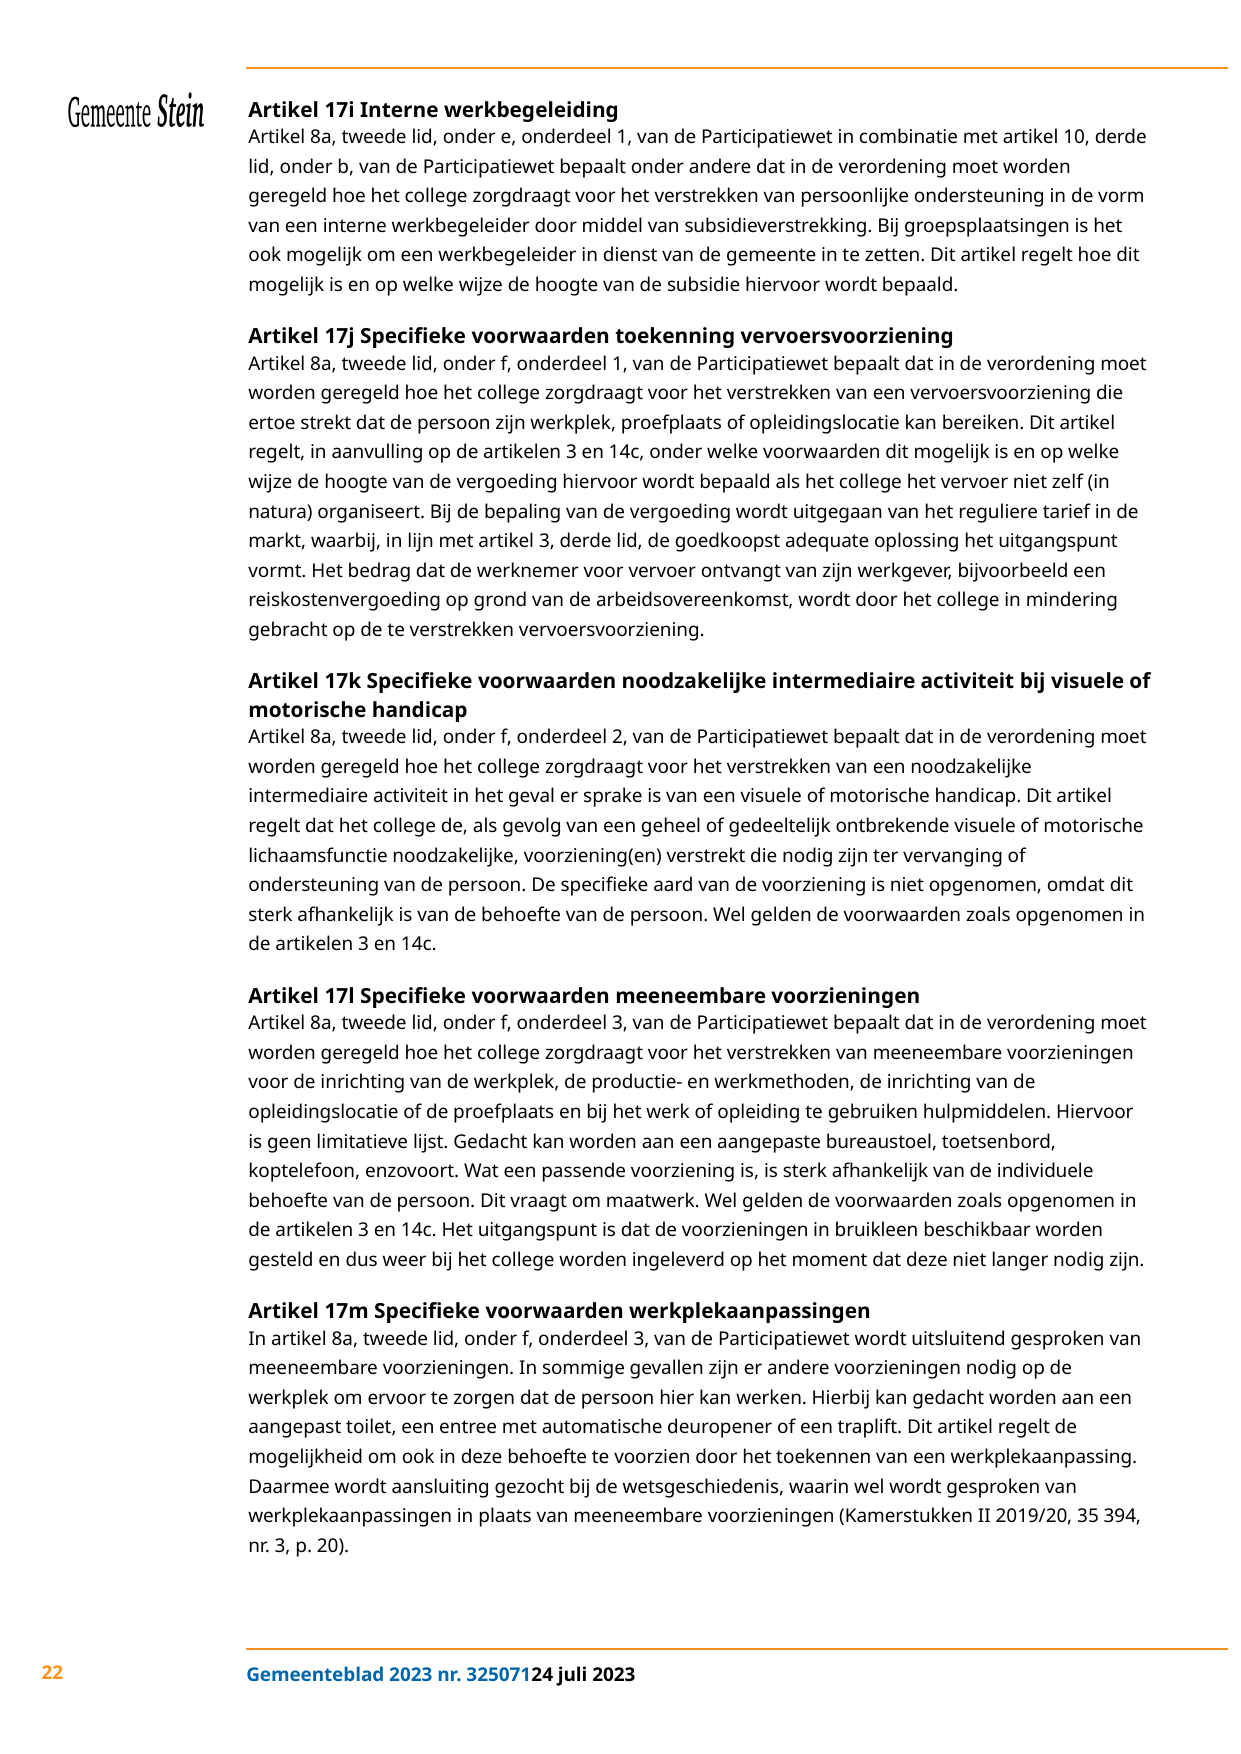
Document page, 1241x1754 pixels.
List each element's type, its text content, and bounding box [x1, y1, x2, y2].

text Artikel 17j Specifieke voorwaarden toekenning vervoersvoorziening [248, 322, 1152, 350]
text Artikel 8a, tweede lid, onder e, onderdeel 1, van de Participatiewet in combinatie met artikel 10, derde lid, onder b, van de Participatiewet bepaalt onder andere dat in de verordening moet worden geregeld hoe het college zorgdraagt voor het verstrekken van persoonlijke ondersteuning in de vorm van een interne werkbegeleider door middel van subsidieverstrekking. Bij groepsplaatsingen is het ook mogelijk om een werkbegeleider in dienst van de gemeente in te zetten. Dit artikel regelt hoe dit mogelijk is en op welke wijze de hoogte van de subsidie hiervoor wordt bepaald. [248, 123, 1152, 297]
text Artikel 17i Interne werkbegeleiding [248, 95, 1152, 123]
text Artikel 8a, tweede lid, onder f, onderdeel 3, van de Participatiewet bepaalt dat in de verordening moet worden geregeld hoe het college zorgdraagt voor het verstrekken van meeneembare voorzieningen voor de inrichting van de werkplek, de productie- en werkmethoden, de inrichting van de opleidingslocatie of de proefplaats en bij het werk of opleiding te gebruiken hulpmiddelen. Hiervoor is geen limitatieve lijst. Gedacht kan worden aan een aangepaste bureaustoel, toetsenbord, koptelefoon, enzovoort. Wat een passende voorziening is, is sterk afhankelijk van de individuele behoefte van de persoon. Dit vraagt om maatwerk. Wel gelden de voorwaarden zoals opgenomen in de artikelen 3 en 14c. Het uitgangspunt is dat de voorzieningen in bruikleen beschikbaar worden gesteld en dus weer bij het college worden ingeleverd op het moment dat deze niet langer nodig zijn. [248, 1009, 1152, 1272]
text In artikel 8a, tweede lid, onder f, onderdeel 3, van de Participatiewet wordt uitsluitend gesproken van meeneembare voorzieningen. In sommige gevallen zijn er andere voorzieningen nodig op de werkplek om ervoor te zorgen dat de persoon hier kan werken. Hierbij kan gedacht worden aan een aangepast toilet, een entree met automatische deuropener of een traplift. Dit artikel regelt de mogelijkheid om ook in deze behoefte te voorzien door het toekennen van een werkplekaanpassing. Daarmee wordt aansluiting gezocht bij de wetsgeschiedenis, waarin wel wordt gesproken van werkplekaanpassingen in plaats van meeneembare voorzieningen (Kamerstukken II 2019/20, 35 394, nr. 3, p. 20). [248, 1325, 1152, 1558]
text Artikel 17l Specifieke voorwaarden meeneembare voorzieningen [248, 981, 1152, 1009]
picture [41, 47, 231, 172]
text Artikel 17k Specifieke voorwaarden noodzakelijke intermediaire activiteit bij visuele of motorische handicap [248, 667, 1152, 723]
text Artikel 17m Specifieke voorwaarden werkplekaanpassingen [248, 1297, 1152, 1325]
text Artikel 8a, tweede lid, onder f, onderdeel 1, van de Participatiewet bepaalt dat in de verordening moet worden geregeld hoe het college zorgdraagt voor het verstrekken van een vervoersvoorziening die ertoe strekt dat de persoon zijn werkplek, proefplaats of opleidingslocatie kan bereiken. Dit artikel regelt, in aanvulling op de artikelen 3 en 14c, onder welke voorwaarden dit mogelijk is en op welke wijze de hoogte van de vergoeding hiervoor wordt bepaald als het college het vervoer niet zelf (in natura) organiseert. Bij de bepaling van de vergoeding wordt uitgegaan van het reguliere tarief in de markt, waarbij, in lijn met artikel 3, derde lid, de goedkoopst adequate oplossing het uitgangspunt vormt. Het bedrag dat de werknemer voor vervoer ontvangt van zijn werkgever, bijvoorbeeld een reiskostenvergoeding op grond van de arbeidsovereenkomst, wordt door het college in mindering gebracht op de te verstrekken vervoersvoorziening. [248, 350, 1152, 642]
text Artikel 8a, tweede lid, onder f, onderdeel 2, van de Participatiewet bepaalt dat in de verordening moet worden geregeld hoe het college zorgdraagt voor het verstrekken van een noodzakelijke intermediaire activiteit in het geval er sprake is van een visuele of motorische handicap. Dit artikel regelt dat het college de, als gevolg van een geheel of gedeeltelijk ontbrekende visuele of motorische lichaamsfunctie noodzakelijke, voorziening(en) verstrekt die nodig zijn ter vervanging of ondersteuning van de persoon. De specifieke aard van de voorziening is niet opgenomen, omdat dit sterk afhankelijk is van de behoefte van de persoon. Wel gelden de voorwaarden zoals opgenomen in de artikelen 3 en 14c. [248, 723, 1152, 956]
